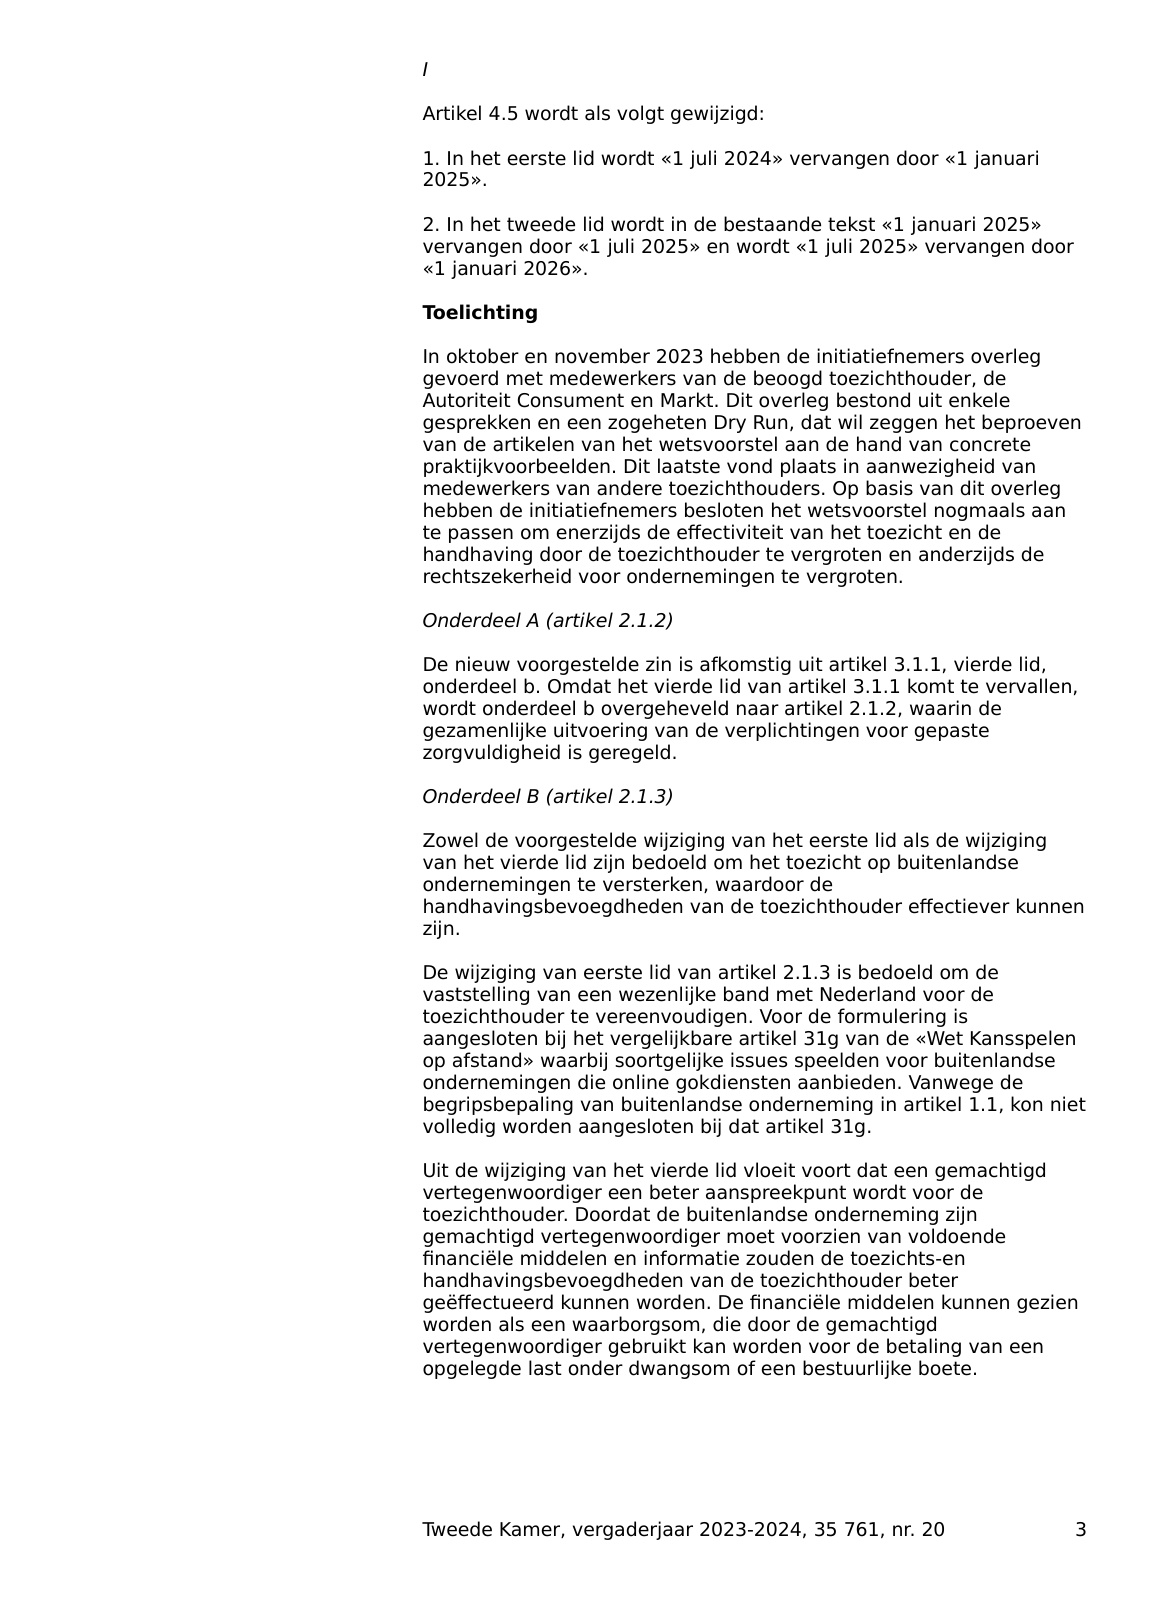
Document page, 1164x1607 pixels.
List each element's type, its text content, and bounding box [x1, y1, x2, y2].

text Zowel de voorgestelde wijziging van het eerste lid als de wijziging van het vierde lid zijn bedoeld om het toezicht op buitenlandse ondernemingen te versterken, waardoor de handhavingsbevoegdheden van de toezichthouder effectiever kunnen zijn. [422, 830, 1087, 940]
subtitle I [422, 59, 1087, 81]
text In oktober en november 2023 hebben de initiatiefnemers overleg gevoerd met medewerkers van de beoogd toezichthouder, de Autoriteit Consument en Markt. Dit overleg bestond uit enkele gesprekken en een zogeheten Dry Run, dat wil zeggen het beproeven van de artikelen van het wetsvoorstel aan de hand van concrete praktijkvoorbeelden. Dit laatste vond plaats in aanwezigheid van medewerkers van andere toezichthouders. Op basis van dit overleg hebben de initiatiefnemers besloten het wetsvoorstel nogmaals aan te passen om enerzijds de effectiviteit van het toezicht en de handhaving door de toezichthouder te vergroten en anderzijds de rechtszekerheid voor ondernemingen te vergroten. [422, 346, 1087, 588]
text De nieuw voorgestelde zin is afkomstig uit artikel 3.1.1, vierde lid, onderdeel b. Omdat het vierde lid van artikel 3.1.1 komt te vervallen, wordt onderdeel b overgeheveld naar artikel 2.1.2, waarin de gezamenlijke uitvoering van de verplichtingen voor gepaste zorgvuldigheid is geregeld. [422, 654, 1087, 764]
subtitle Onderdeel A (artikel 2.1.2) [422, 610, 1087, 632]
text 2. In het tweede lid wordt in de bestaande tekst «1 januari 2025» vervangen door «1 juli 2025» en wordt «1 juli 2025» vervangen door «1 januari 2026». [422, 213, 1087, 279]
text De wijziging van eerste lid van artikel 2.1.3 is bedoeld om de vaststelling van een wezenlijke band met Nederland voor de toezichthouder te vereenvoudigen. Voor de formulering is aangesloten bij het vergelijkbare artikel 31g van de «Wet Kansspelen op afstand» waarbij soortgelijke issues speelden voor buitenlandse ondernemingen die online gokdiensten aanbieden. Vanwege de begripsbepaling van buitenlandse onderneming in artikel 1.1, kon niet volledig worden aangesloten bij dat artikel 31g. [422, 962, 1087, 1138]
text 1. In het eerste lid wordt «1 juli 2024» vervangen door «1 januari 2025». [422, 147, 1087, 191]
text Artikel 4.5 wordt als volgt gewijzigd: [422, 103, 1087, 125]
subtitle Onderdeel B (artikel 2.1.3) [422, 786, 1087, 808]
subtitle Toelichting [422, 302, 1087, 324]
text Uit de wijziging van het vierde lid vloeit voort dat een gemachtigd vertegenwoordiger een beter aanspreekpunt wordt voor de toezichthouder. Doordat de buitenlandse onderneming zijn gemachtigd vertegenwoordiger moet voorzien van voldoende financiële middelen en informatie zouden de toezichts-en handhavingsbevoegdheden van de toezichthouder beter geëffectueerd kunnen worden. De financiële middelen kunnen gezien worden als een waarborgsom, die door de gemachtigd vertegenwoordiger gebruikt kan worden voor de betaling van een opgelegde last onder dwangsom of een bestuurlijke boete. [422, 1160, 1087, 1380]
